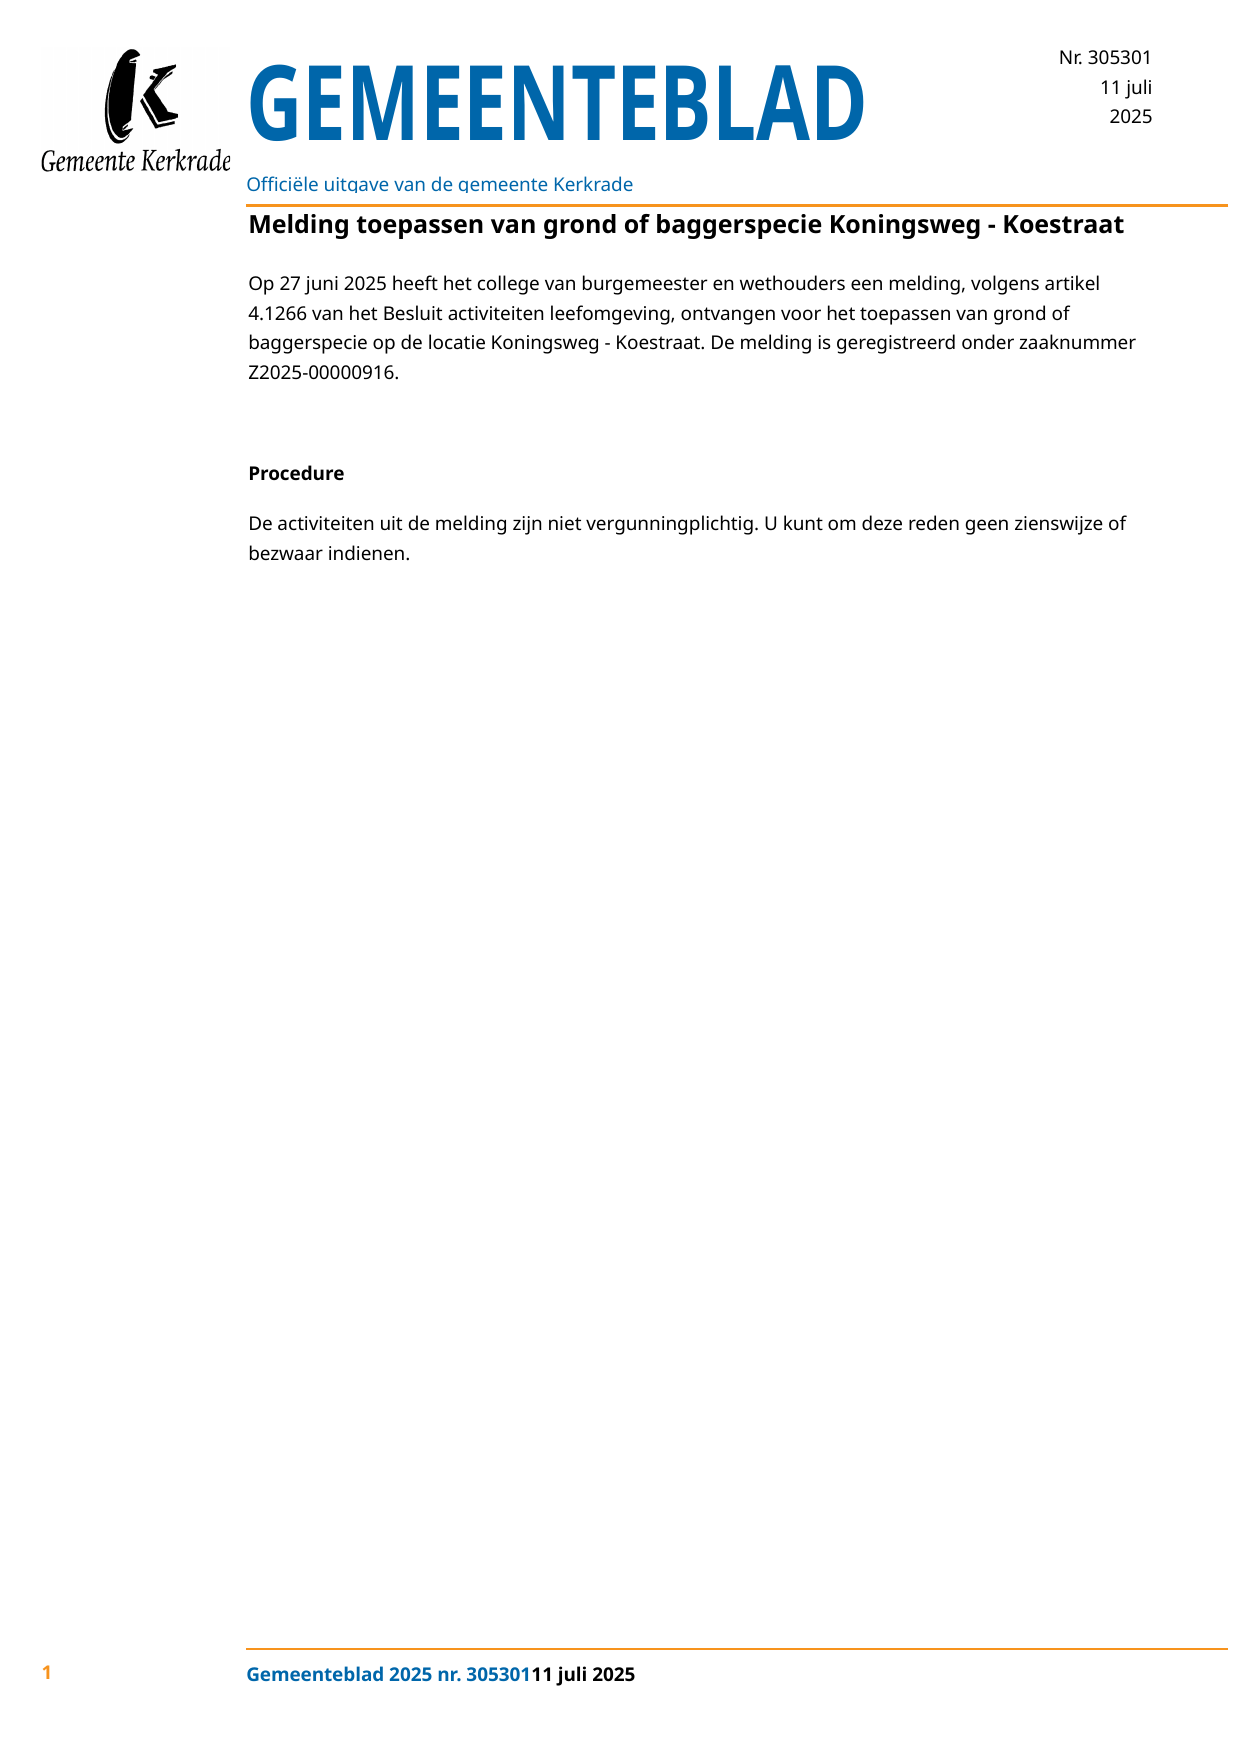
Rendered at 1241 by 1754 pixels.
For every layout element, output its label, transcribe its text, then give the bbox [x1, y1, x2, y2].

text Procedure [248, 460, 1152, 486]
text Op 27 juni 2025 heeft het college van burgemeester en wethouders een melding, volgens artikel 4.1266 van het Besluit activiteiten leefomgeving, ontvangen voor het toepassen van grond of baggerspecie op de locatie Koningsweg - Koestraat. De melding is geregistreerd onder zaaknummer Z2025-00000916. [248, 270, 1152, 385]
picture [41, 47, 231, 172]
text Melding toepassen van grond of baggerspecie Koningsweg - Koestraat [248, 207, 1152, 241]
text De activiteiten uit de melding zijn niet vergunningplichtig. U kunt om deze reden geen zienswijze of bezwaar indienen. [248, 510, 1152, 566]
